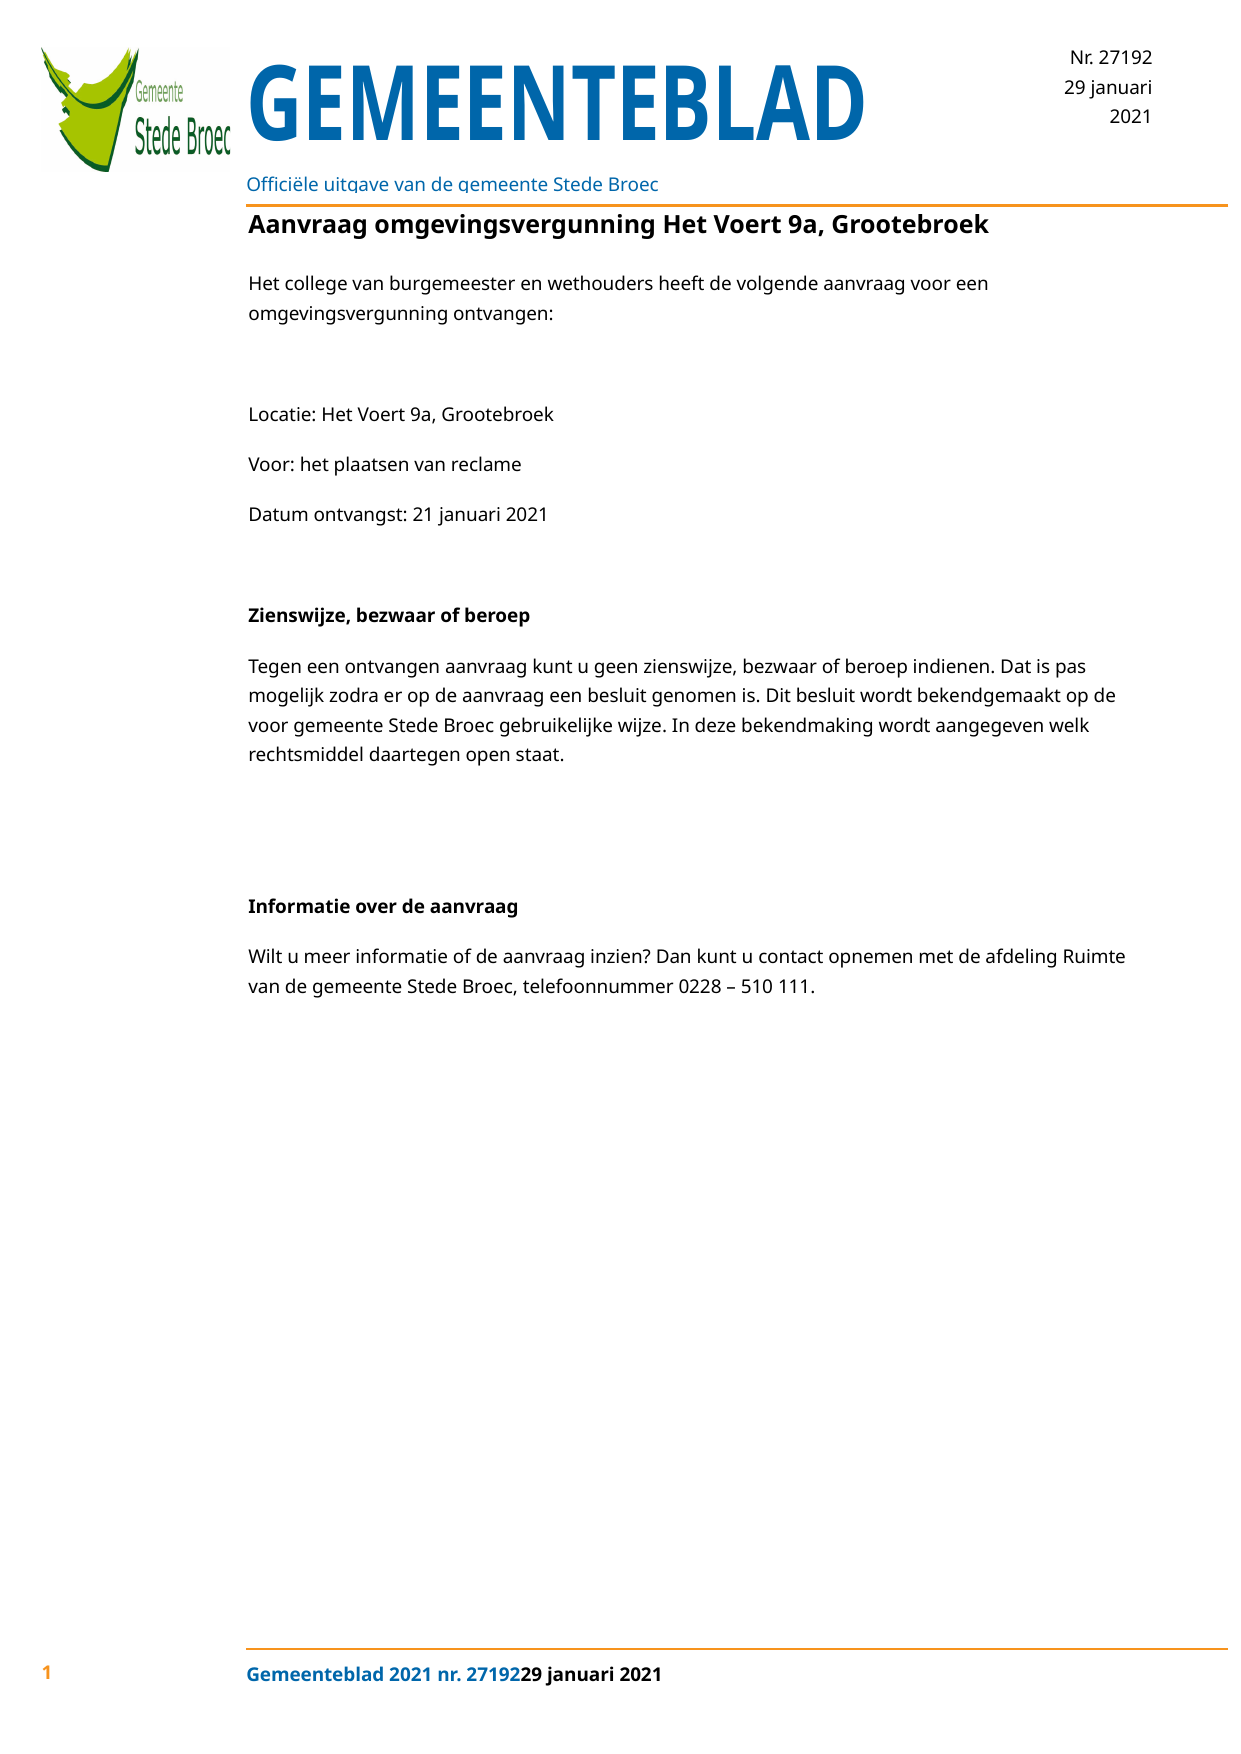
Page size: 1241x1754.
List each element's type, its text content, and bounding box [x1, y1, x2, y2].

text Wilt u meer informatie of de aanvraag inzien? Dan kunt u contact opnemen met de afdeling Ruimte van de gemeente Stede Broec, telefoonnummer 0228 – 510 111. [248, 943, 1152, 998]
text Zienswijze, bezwaar of beroep [248, 602, 1152, 628]
text Tegen een ontvangen aanvraag kunt u geen zienswijze, bezwaar of beroep indienen. Dat is pas mogelijk zodra er op de aanvraag een besluit genomen is. Dit besluit wordt bekendgemaakt op de voor gemeente Stede Broec gebruikelijke wijze. In deze bekendmaking wordt aangegeven welk rechtsmiddel daartegen open staat. [248, 653, 1152, 767]
text Locatie: Het Voert 9a, Grootebroek [248, 401, 1152, 426]
text Voor: het plaatsen van reclame [248, 451, 1152, 477]
text Informatie over de aanvraag [248, 893, 1152, 918]
text Aanvraag omgevingsvergunning Het Voert 9a, Grootebroek [248, 207, 1152, 241]
picture [41, 47, 231, 172]
text Datum ontvangst: 21 januari 2021 [248, 502, 1152, 527]
text Het college van burgemeester en wethouders heeft de volgende aanvraag voor een omgevingsvergunning ontvangen: [248, 270, 1152, 326]
